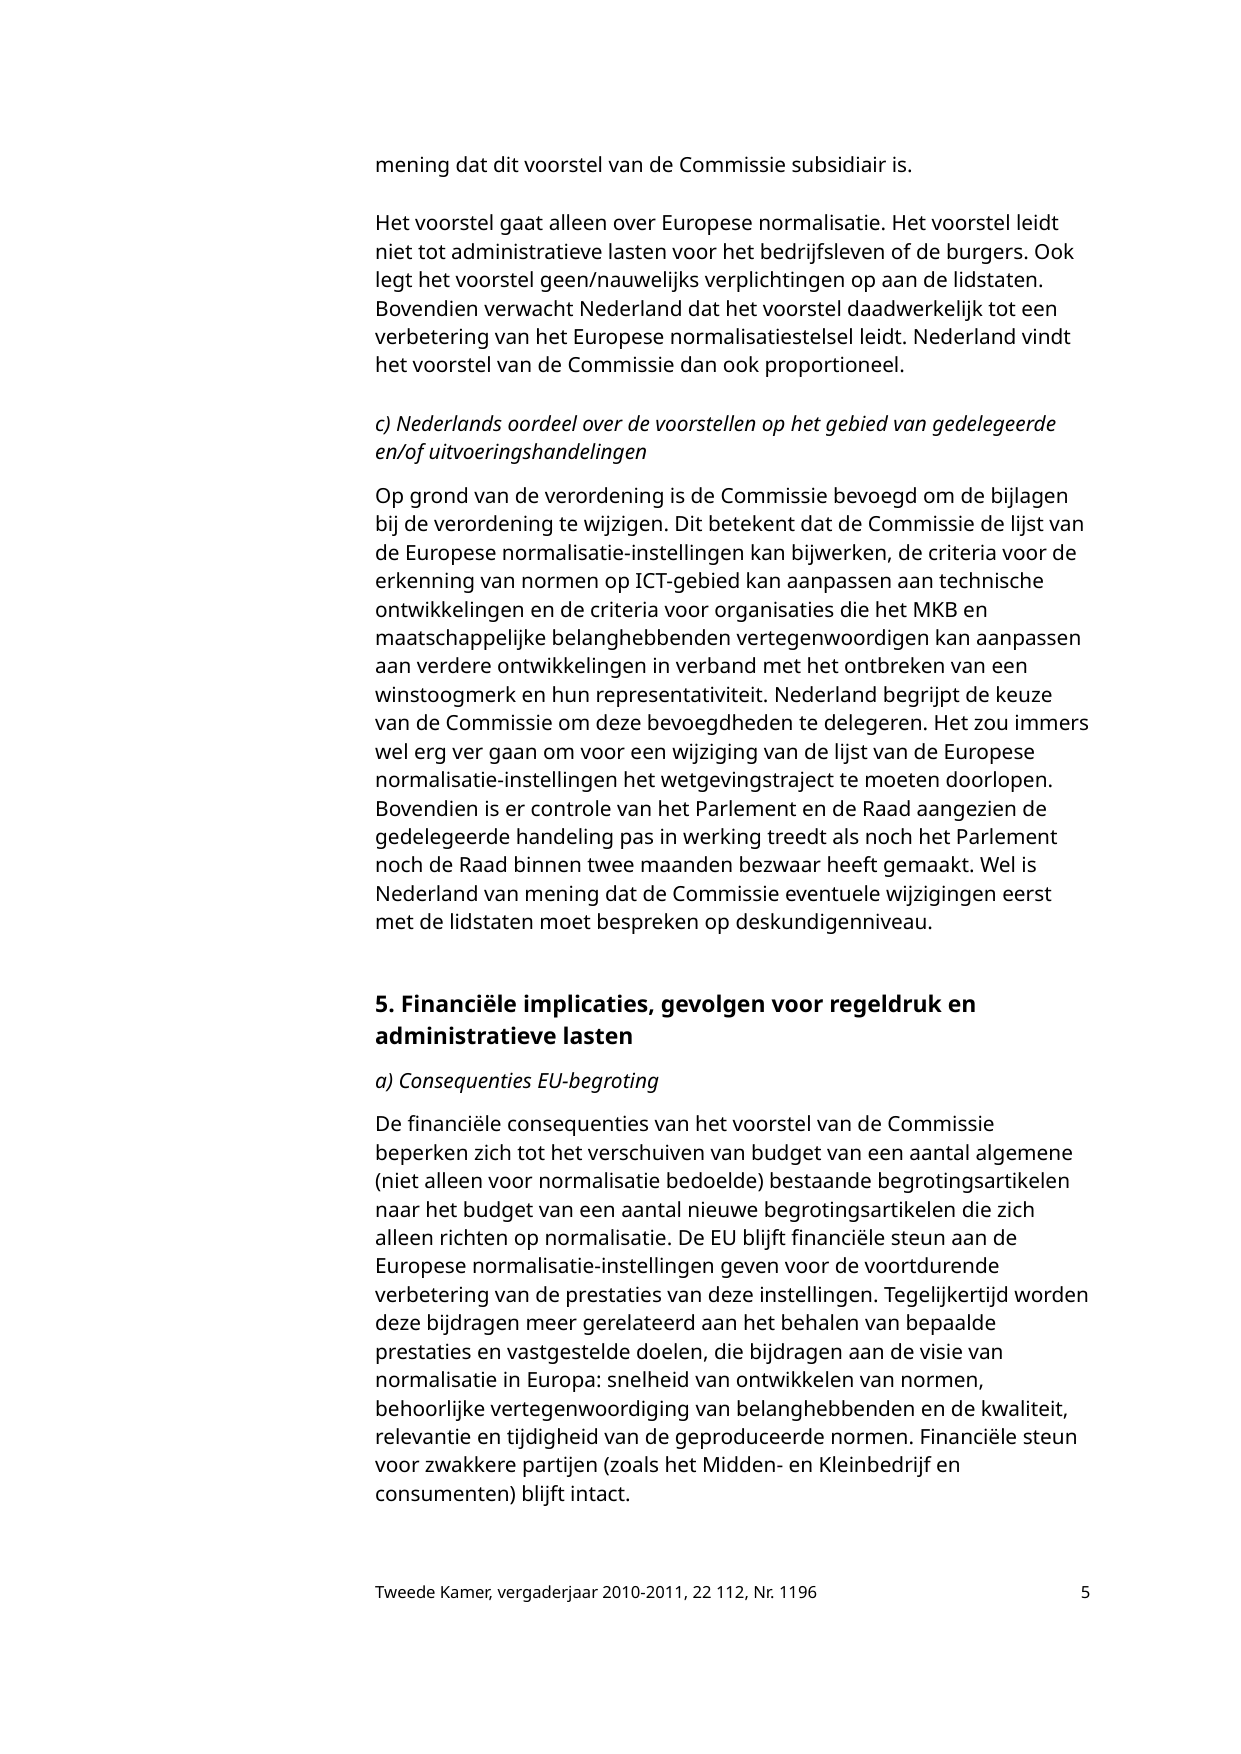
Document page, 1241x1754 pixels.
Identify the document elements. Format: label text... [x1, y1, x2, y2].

text mening dat dit voorstel van de Commissie subsidiair is. [375, 150, 1090, 178]
text De financiële consequenties van het voorstel van de Commissie beperken zich tot het verschuiven van budget van een aantal algemene (niet alleen voor normalisatie bedoelde) bestaande begrotingsartikelen naar het budget van een aantal nieuwe begrotingsartikelen die zich alleen richten op normalisatie. De EU blijft financiële steun aan de Europese normalisatie-instellingen geven voor de voortdurende verbetering van de prestaties van deze instellingen. Tegelijkertijd worden deze bijdragen meer gerelateerd aan het behalen van bepaalde prestaties en vastgestelde doelen, die bijdragen aan de visie van normalisatie in Europa: snelheid van ontwikkelen van normen, behoorlijke vertegenwoordiging van belanghebbenden en de kwaliteit, relevantie en tijdigheid van de geproduceerde normen. Financiële steun voor zwakkere partijen (zoals het Midden- en Kleinbedrijf en consumenten) blijft intact. [375, 1109, 1090, 1507]
subtitle 5. Financiële implicaties, gevolgen voor regeldruk en administratieve lasten [375, 988, 1090, 1051]
text Het voorstel gaat alleen over Europese normalisatie. Het voorstel leidt niet tot administratieve lasten voor het bedrijfsleven of de burgers. Ook legt het voorstel geen/nauwelijks verplichtingen op aan de lidstaten. Bovendien verwacht Nederland dat het voorstel daadwerkelijk tot een verbetering van het Europese normalisatiestelsel leidt. Nederland vindt het voorstel van de Commissie dan ook proportioneel. [375, 208, 1090, 379]
text a) Consequenties EU-begroting [375, 1066, 1090, 1094]
text Op grond van de verordening is de Commissie bevoegd om de bijlagen bij de verordening te wijzigen. Dit betekent dat de Commissie de lijst van de Europese normalisatie-instellingen kan bijwerken, de criteria voor de erkenning van normen op ICT-gebied kan aanpassen aan technische ontwikkelingen en de criteria voor organisaties die het MKB en maatschappelijke belanghebbenden vertegenwoordigen kan aanpassen aan verdere ontwikkelingen in verband met het ontbreken van een winstoogmerk en hun representativiteit. Nederland begrijpt de keuze van de Commissie om deze bevoegdheden te delegeren. Het zou immers wel erg ver gaan om voor een wijziging van de lijst van de Europese normalisatie-instellingen het wetgevingstraject te moeten doorlopen. Bovendien is er controle van het Parlement en de Raad aangezien de gedelegeerde handeling pas in werking treedt als noch het Parlement noch de Raad binnen twee maanden bezwaar heeft gemaakt. Wel is Nederland van mening dat de Commissie eventuele wijzigingen eerst met de lidstaten moet bespreken op deskundigenniveau. [375, 481, 1090, 936]
text c) Nederlands oordeel over de voorstellen op het gebied van gedelegeerde en/of uitvoeringshandelingen [375, 409, 1090, 466]
